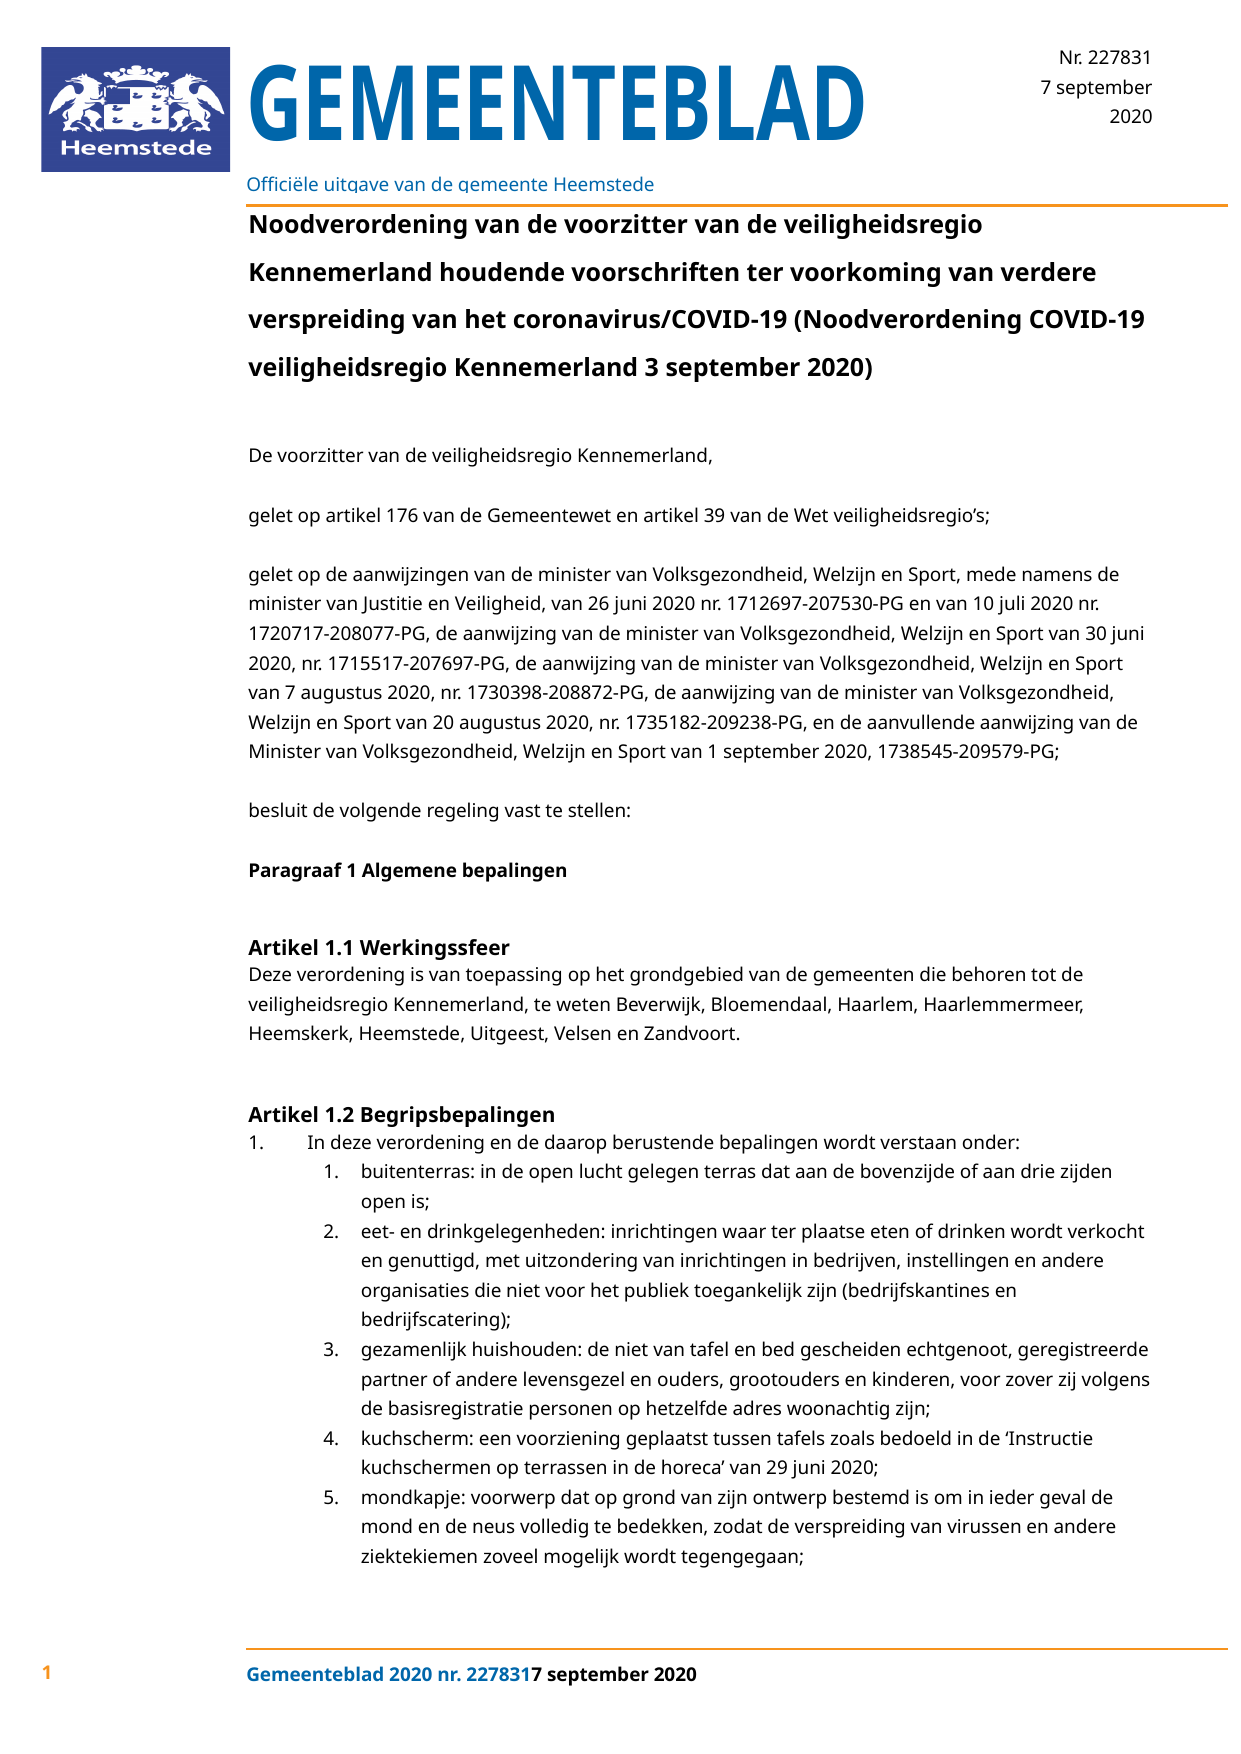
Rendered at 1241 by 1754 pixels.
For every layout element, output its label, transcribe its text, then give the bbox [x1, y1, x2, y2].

text Noodverordening van de voorzitter van de veiligheidsregio Kennemerland houdende voorschriften ter voorkoming van verdere verspreiding van het coronavirus/COVID-19 (Noodverordening COVID-19 veiligheidsregio Kennemerland 3 september 2020) [248, 207, 1152, 384]
text Deze verordening is van toepassing op het grondgebied van de gemeenten die behoren tot de veiligheidsregio Kennemerland, te weten Beverwijk, Bloemendaal, Haarlem, Haarlemmermeer, Heemskerk, Heemstede, Uitgeest, Velsen en Zandvoort. [248, 961, 1152, 1046]
text gelet op artikel 176 van de Gemeentewet en artikel 39 van de Wet veiligheidsregio’s; [248, 502, 1152, 528]
text besluit de volgende regeling vast te stellen: [248, 798, 1152, 823]
text gelet op de aanwijzingen van de minister van Volksgezondheid, Welzijn en Sport, mede namens de minister van Justitie en Veiligheid, van 26 juni 2020 nr. 1712697-207530-PG en van 10 juli 2020 nr. 1720717-208077-PG, de aanwijzing van de minister van Volksgezondheid, Welzijn en Sport van 30 juni 2020, nr. 1715517-207697-PG, de aanwijzing van de minister van Volksgezondheid, Welzijn en Sport van 7 augustus 2020, nr. 1730398-208872-PG, de aanwijzing van de minister van Volksgezondheid, Welzijn en Sport van 20 augustus 2020, nr. 1735182-209238-PG, en de aanvullende aanwijzing van de Minister van Volksgezondheid, Welzijn en Sport van 1 september 2020, 1738545-209579-PG; [248, 561, 1152, 764]
text Artikel 1.2 Begripsbepalingen [248, 1101, 1152, 1129]
list mondkapje: voorwerp dat op grond van zijn ontwerp bestemd is om in ieder geval de mond en de neus volledig te bedekken, zodat de verspreiding van virussen en andere ziektekiemen zoveel mogelijk wordt tegengegaan; [323, 1484, 1152, 1569]
picture [41, 47, 231, 172]
list gezamenlijk huishouden: de niet van tafel en bed gescheiden echtgenoot, geregistreerde partner of andere levensgezel en ouders, grootouders en kinderen, voor zover zij volgens de basisregistratie personen op hetzelfde adres woonachtig zijn; [323, 1336, 1152, 1421]
text Paragraaf 1 Algemene bepalingen [248, 857, 1152, 883]
list eet- en drinkgelegenheden: inrichtingen waar ter plaatse eten of drinken wordt verkocht en genuttigd, met uitzondering van inrichtingen in bedrijven, instellingen en andere organisaties die niet voor het publiek toegankelijk zijn (bedrijfskantines en bedrijfscatering); [323, 1218, 1152, 1332]
text Artikel 1.1 Werkingssfeer [248, 933, 1152, 961]
list buitenterras: in de open lucht gelegen terras dat aan de bovenzijde of aan drie zijden open is; [323, 1159, 1152, 1214]
list In deze verordening en de daarop berustende bepalingen wordt verstaan onder: [248, 1129, 1152, 1155]
list kuchscherm: een voorziening geplaatst tussen tafels zoals bedoeld in de ‘Instructie kuchschermen op terrassen in de horeca’ van 29 juni 2020; [323, 1425, 1152, 1480]
text De voorzitter van de veiligheidsregio Kennemerland, [248, 443, 1152, 468]
